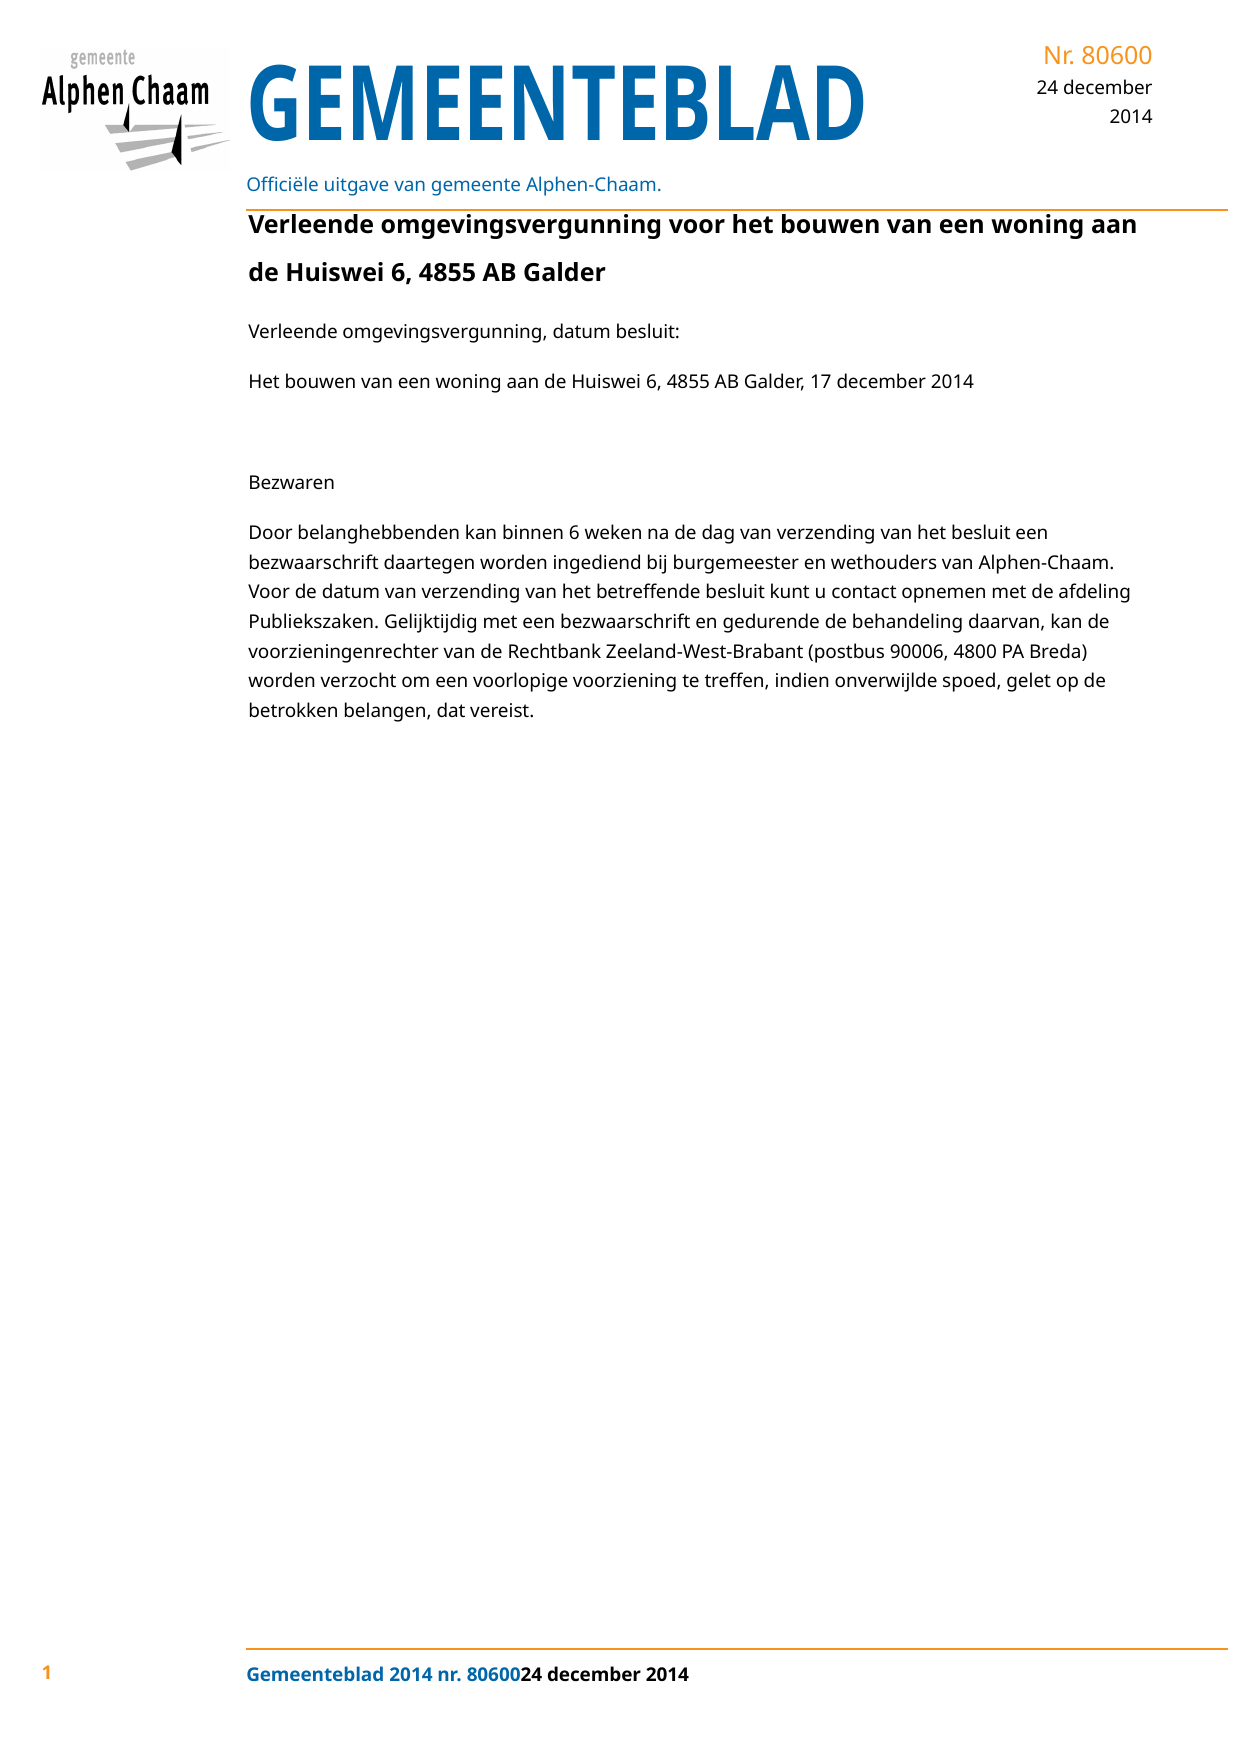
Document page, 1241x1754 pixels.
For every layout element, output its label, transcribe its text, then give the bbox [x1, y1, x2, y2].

text Verleende omgevingsvergunning voor het bouwen van een woning aan de Huiswei 6, 4855 AB Galder [248, 211, 1152, 288]
text Bezwaren [248, 469, 1152, 495]
text Het bouwen van een woning aan de Huiswei 6, 4855 AB Galder, 17 december 2014 [248, 368, 1152, 394]
picture [41, 47, 231, 172]
text Door belanghebbenden kan binnen 6 weken na de dag van verzending van het besluit een bezwaarschrift daartegen worden ingediend bij burgemeester en wethouders van Alphen-Chaam. Voor de datum van verzending van het betreffende besluit kunt u contact opnemen met de afdeling Publiekszaken. Gelijktijdig met een bezwaarschrift en gedurende de behandeling daarvan, kan de voorzieningenrechter van de Rechtbank Zeeland-West-Brabant (postbus 90006, 4800 PA Breda) worden verzocht om een voorlopige voorziening te treffen, indien onverwijlde spoed, gelet op de betrokken belangen, dat vereist. [248, 519, 1152, 723]
text Verleende omgevingsvergunning, datum besluit: [248, 318, 1152, 344]
